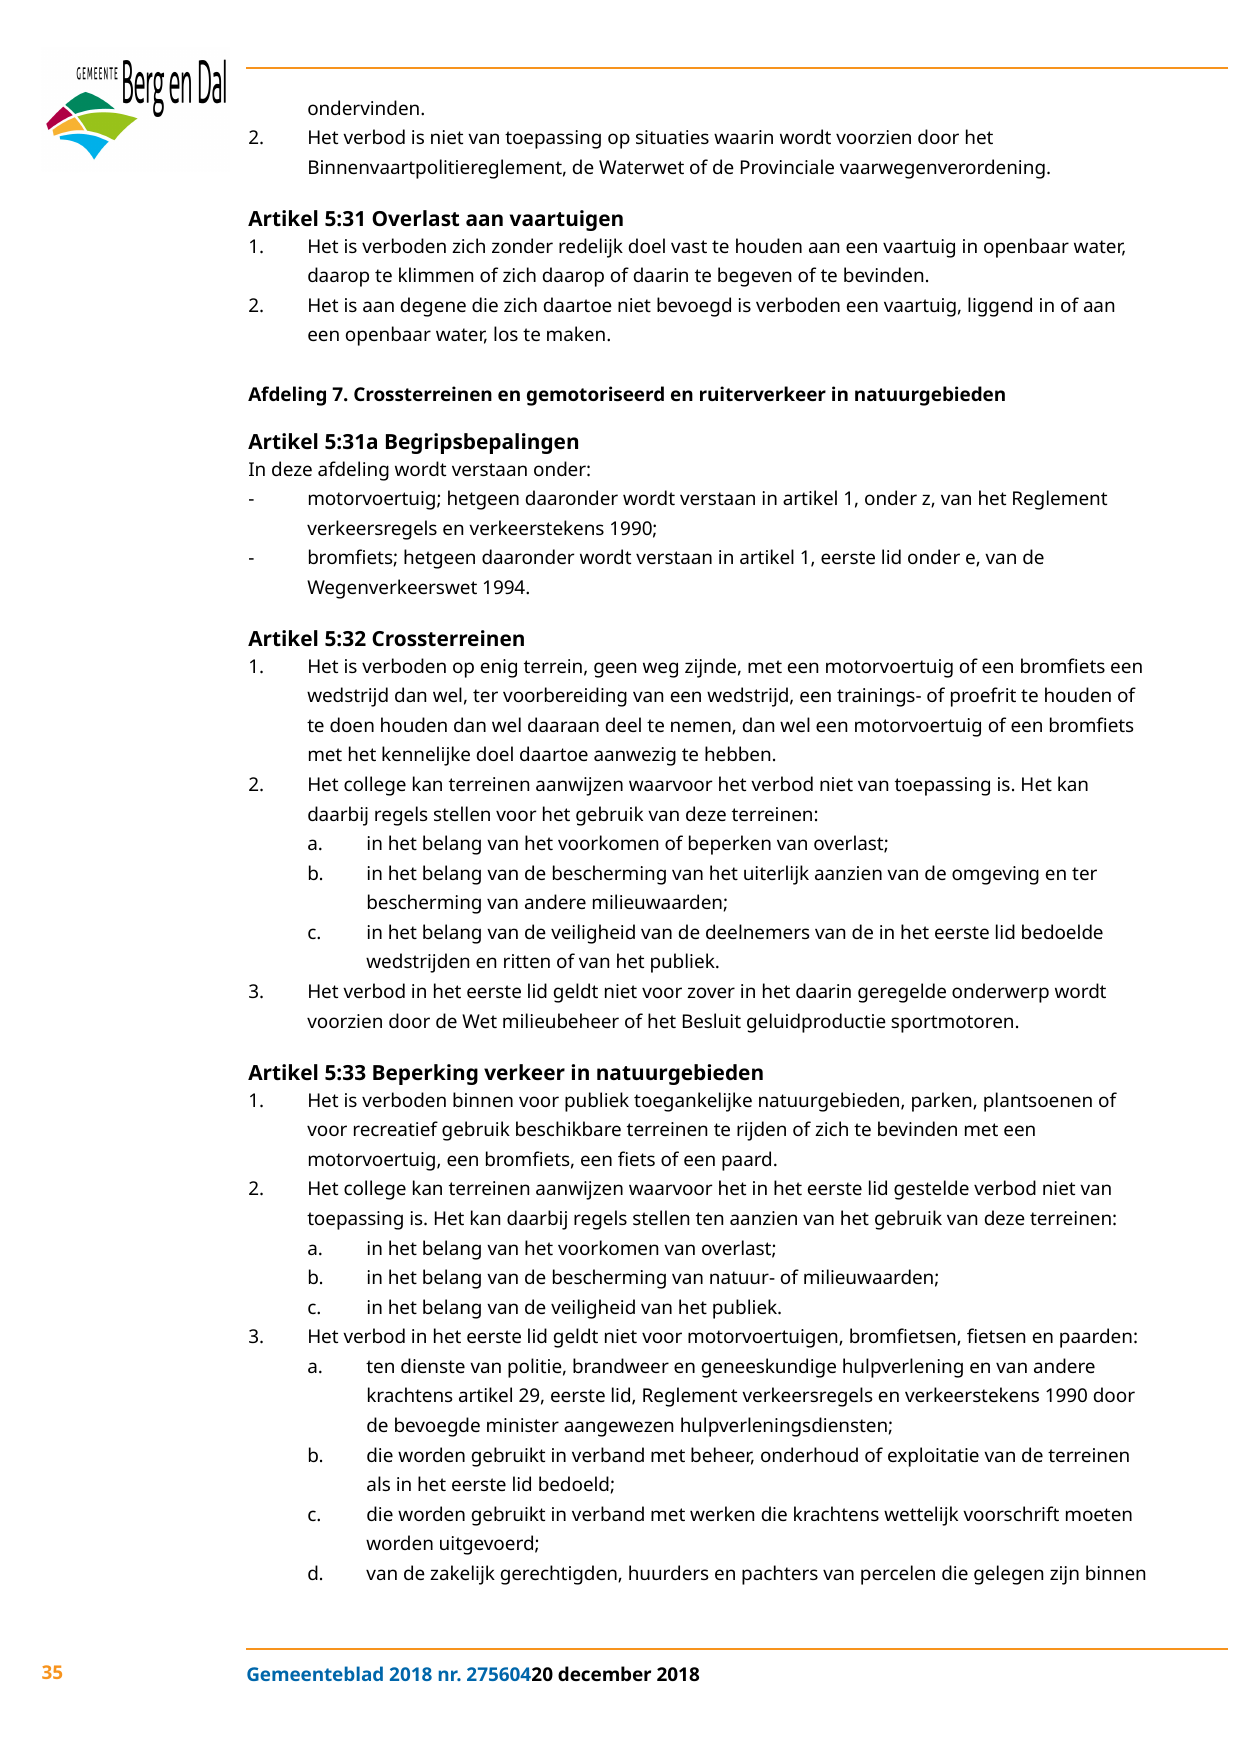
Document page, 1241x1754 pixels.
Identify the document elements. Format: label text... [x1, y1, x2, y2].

list ten dienste van politie, brandweer en geneeskundige hulpverlening en van andere krachtens artikel 29, eerste lid, Reglement verkeersregels en verkeerstekens 1990 door de bevoegde minister aangewezen hulpverleningsdiensten; [307, 1353, 1152, 1438]
list in het belang van de bescherming van natuur- of milieuwaarden; [307, 1264, 1152, 1290]
list bromfiets; hetgeen daaronder wordt verstaan in artikel 1, eerste lid onder e, van de Wegenverkeerswet 1994. [248, 544, 1152, 600]
list in het belang van de veiligheid van de deelnemers van de in het eerste lid bedoelde wedstrijden en ritten of van het publiek. [307, 919, 1152, 974]
list die worden gebruikt in verband met beheer, onderhoud of exploitatie van de terreinen als in het eerste lid bedoeld; [307, 1442, 1152, 1497]
list in het belang van het voorkomen van overlast; [307, 1235, 1152, 1260]
text Artikel 5:33 Beperking verkeer in natuurgebieden [248, 1058, 1152, 1087]
list ondervinden. [248, 95, 1152, 121]
text Artikel 5:31 Overlast aan vaartuigen [248, 204, 1152, 233]
list die worden gebruikt in verband met werken die krachtens wettelijk voorschrift moeten worden uitgevoerd; [307, 1501, 1152, 1556]
list in het belang van de bescherming van het uiterlijk aanzien van de omgeving en ter bescherming van andere milieuwaarden; [307, 860, 1152, 915]
text In deze afdeling wordt verstaan onder: [248, 456, 1152, 481]
picture [41, 47, 231, 172]
list Het is verboden op enig terrein, geen weg zijnde, met een motorvoertuig of een bromfiets een wedstrijd dan wel, ter voorbereiding van een wedstrijd, een trainings- of proefrit te houden of te doen houden dan wel daaraan deel te nemen, dan wel een motorvoertuig of een bromfiets met het kennelijke doel daartoe aanwezig te hebben. [248, 653, 1152, 767]
list Het is aan degene die zich daartoe niet bevoegd is verboden een vaartuig, liggend in of aan een openbaar water, los te maken. [248, 292, 1152, 347]
list Het college kan terreinen aanwijzen waarvoor het verbod niet van toepassing is. Het kan daarbij regels stellen voor het gebruik van deze terreinen: [248, 771, 1152, 827]
list van de zakelijk gerechtigden, huurders en pachters van percelen die gelegen zijn binnen [307, 1560, 1152, 1586]
list Het verbod in het eerste lid geldt niet voor zover in het daarin geregelde onderwerp wordt voorzien door de Wet milieubeheer of het Besluit geluidproductie sportmotoren. [248, 978, 1152, 1034]
list motorvoertuig; hetgeen daaronder wordt verstaan in artikel 1, onder z, van het Reglement verkeersregels en verkeerstekens 1990; [248, 485, 1152, 541]
text Artikel 5:32 Crossterreinen [248, 624, 1152, 653]
list Het is verboden binnen voor publiek toegankelijke natuurgebieden, parken, plantsoenen of voor recreatief gebruik beschikbare terreinen te rijden of zich te bevinden met een motorvoertuig, een bromfiets, een fiets of een paard. [248, 1087, 1152, 1172]
list in het belang van het voorkomen of beperken van overlast; [307, 830, 1152, 856]
list Het verbod is niet van toepassing op situaties waarin wordt voorzien door het Binnenvaartpolitiereglement, de Waterwet of de Provinciale vaarwegenverordening. [248, 124, 1152, 180]
list in het belang van de veiligheid van het publiek. [307, 1294, 1152, 1319]
list Het college kan terreinen aanwijzen waarvoor het in het eerste lid gestelde verbod niet van toepassing is. Het kan daarbij regels stellen ten aanzien van het gebruik van deze terreinen: [248, 1176, 1152, 1231]
list Het is verboden zich zonder redelijk doel vast te houden aan een vaartuig in openbaar water, daarop te klimmen of zich daarop of daarin te begeven of te bevinden. [248, 233, 1152, 288]
list Het verbod in het eerste lid geldt niet voor motorvoertuigen, bromfietsen, fietsen en paarden: [248, 1323, 1152, 1349]
text Afdeling 7. Crossterreinen en gemotoriseerd en ruiterverkeer in natuurgebieden [248, 381, 1152, 406]
text Artikel 5:31a Begripsbepalingen [248, 427, 1152, 456]
